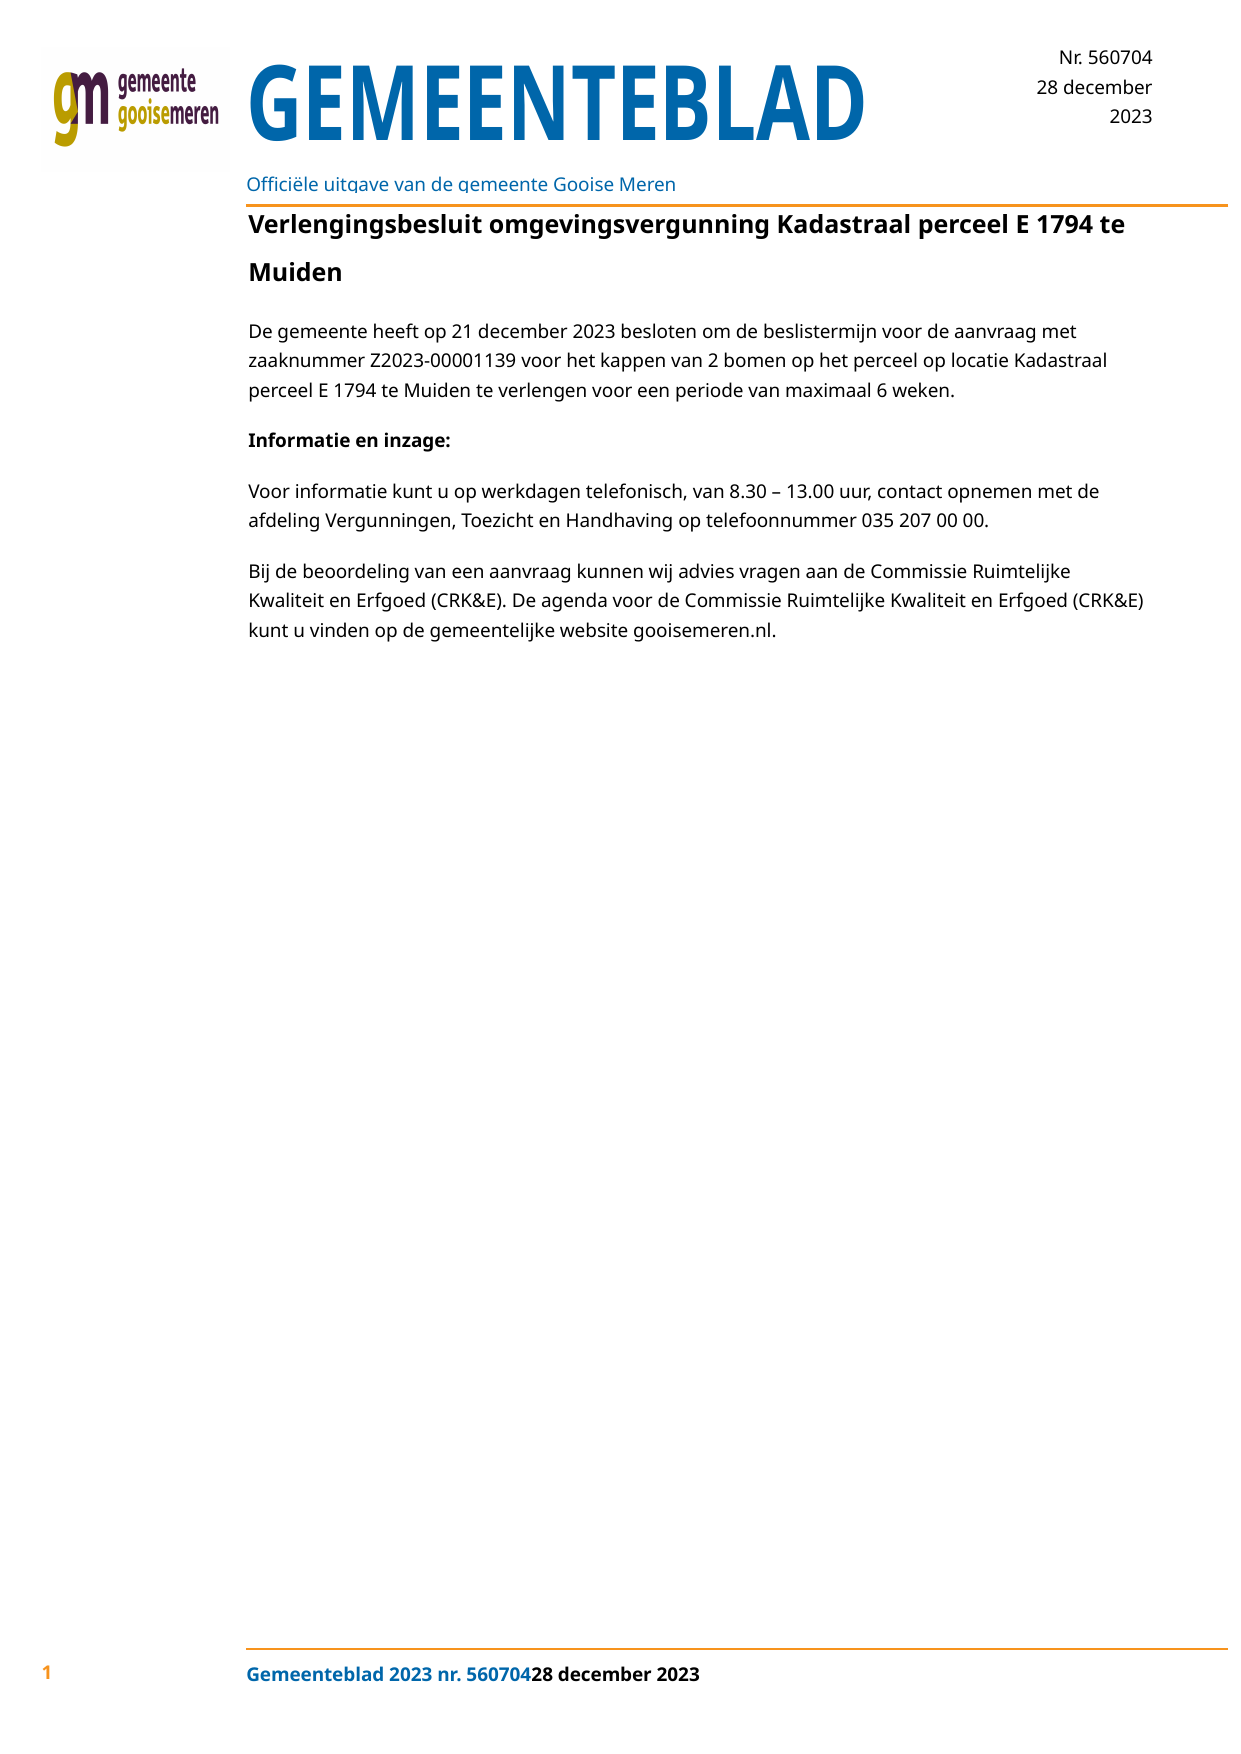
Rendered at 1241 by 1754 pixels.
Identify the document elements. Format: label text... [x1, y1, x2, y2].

text Verlengingsbesluit omgevingsvergunning Kadastraal perceel E 1794 te Muiden [248, 207, 1152, 288]
text De gemeente heeft op 21 december 2023 besloten om de beslistermijn voor de aanvraag met zaaknummer Z2023-00001139 voor het kappen van 2 bomen op het perceel op locatie Kadastraal perceel E 1794 te Muiden te verlengen voor een periode van maximaal 6 weken. [248, 318, 1152, 403]
text Informatie en inzage: [248, 427, 1152, 453]
text Bij de beoordeling van een aanvraag kunnen wij advies vragen aan de Commissie Ruimtelijke Kwaliteit en Erfgoed (CRK&E). De agenda voor de Commissie Ruimtelijke Kwaliteit en Erfgoed (CRK&E) kunt u vinden op de gemeentelijke website gooisemeren.nl. [248, 558, 1152, 643]
text Voor informatie kunt u op werkdagen telefonisch, van 8.30 – 13.00 uur, contact opnemen met de afdeling Vergunningen, Toezicht en Handhaving op telefoonnummer 035 207 00 00. [248, 478, 1152, 533]
picture [41, 47, 231, 172]
